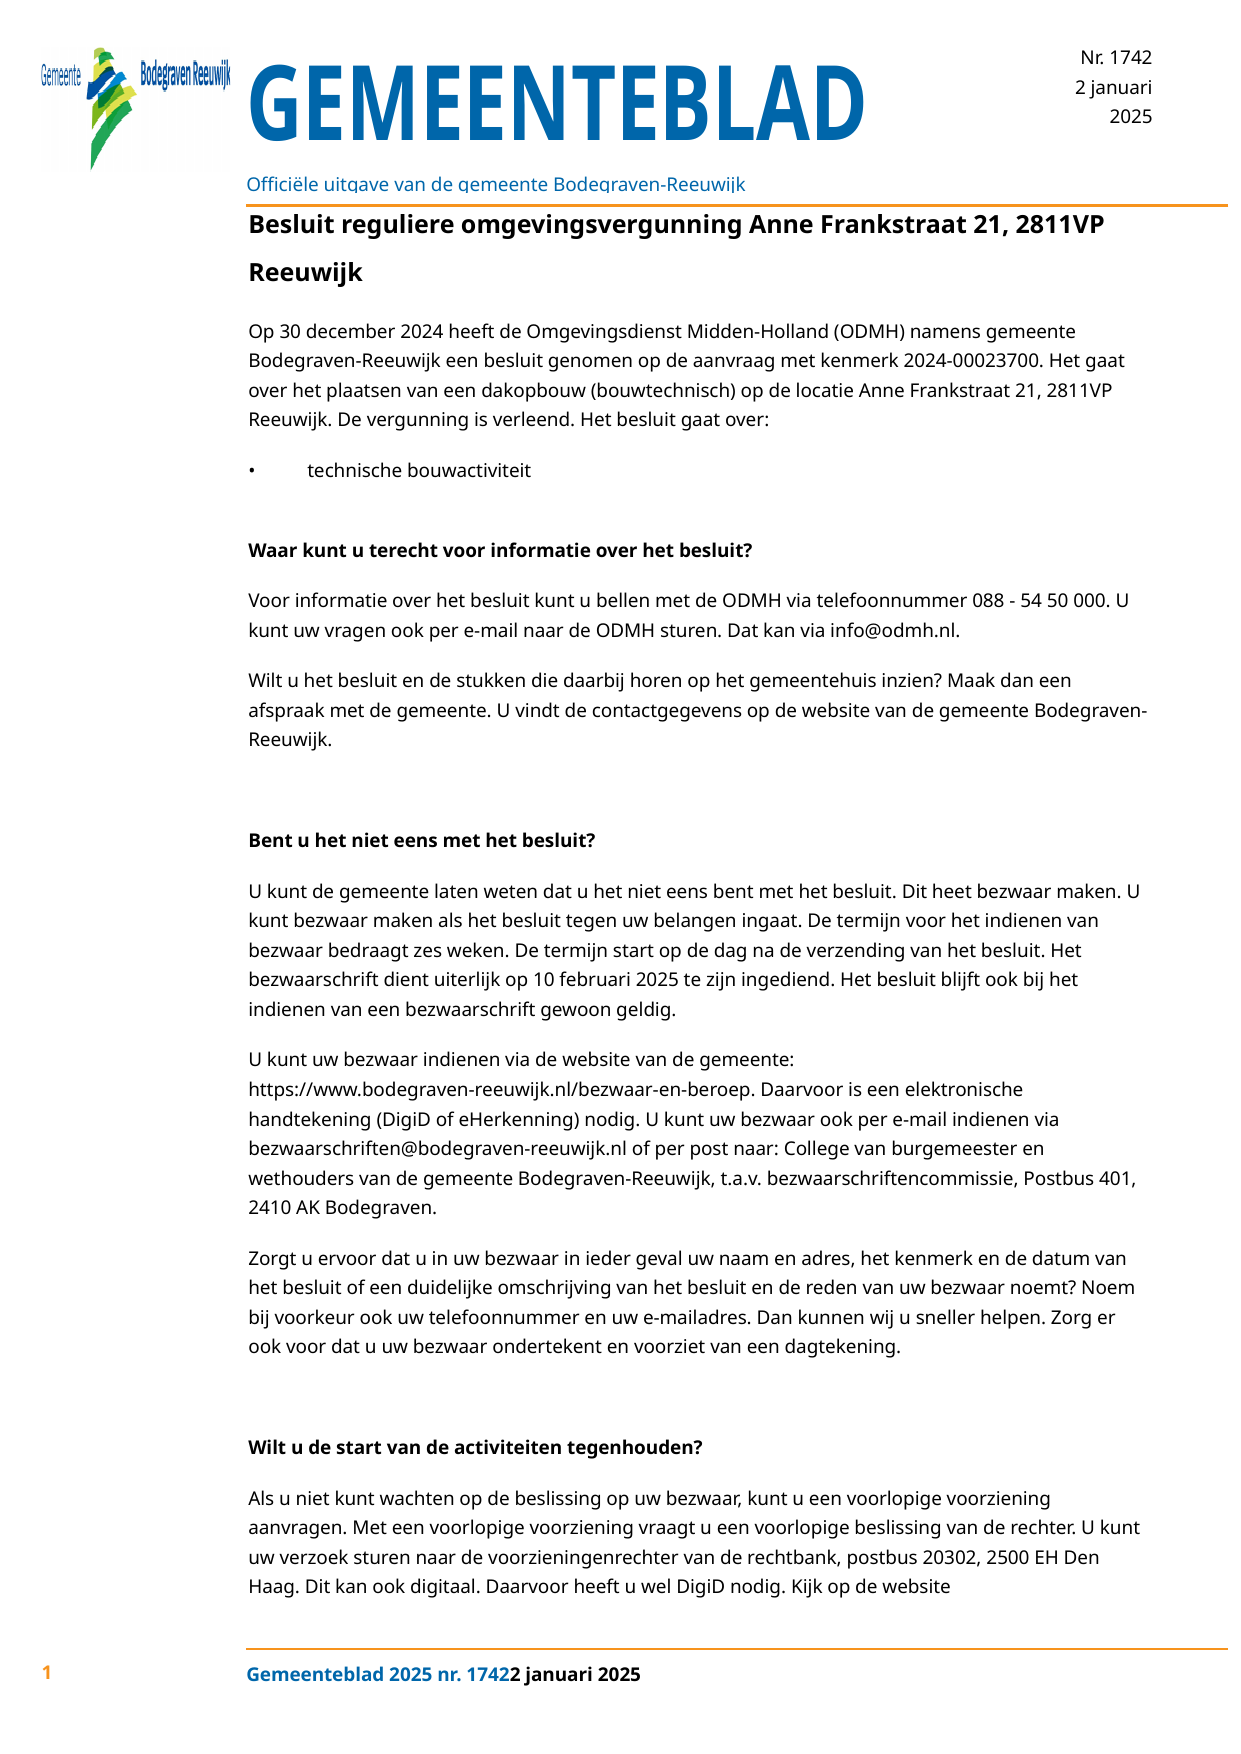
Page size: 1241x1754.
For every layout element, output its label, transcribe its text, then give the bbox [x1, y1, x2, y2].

list technische bouwactiviteit [248, 457, 1152, 483]
text Wilt u de start van de activiteiten tegenhouden? [248, 1434, 1152, 1460]
text U kunt uw bezwaar indienen via de website van de gemeente: https://www.bodegraven-reeuwijk.nl/bezwaar-en-beroep. Daarvoor is een elektronische handtekening (DigiD of eHerkenning) nodig. U kunt uw bezwaar ook per e-mail indienen via bezwaarschriften@bodegraven-reeuwijk.nl of per post naar: College van burgemeester en wethouders van de gemeente Bodegraven-Reeuwijk, t.a.v. bezwaarschriftencommissie, Postbus 401, 2410 AK Bodegraven. [248, 1047, 1152, 1220]
text Zorgt u ervoor dat u in uw bezwaar in ieder geval uw naam en adres, het kenmerk en de datum van het besluit of een duidelijke omschrijving van het besluit en de reden van uw bezwaar noemt? Noem bij voorkeur ook uw telefoonnummer en uw e-mailadres. Dan kunnen wij u sneller helpen. Zorg er ook voor dat u uw bezwaar ondertekent en voorziet van een dagtekening. [248, 1245, 1152, 1359]
text Voor informatie over het besluit kunt u bellen met de ODMH via telefoonnummer 088 - 54 50 000. U kunt uw vragen ook per e-mail naar de ODMH sturen. Dat kan via info@odmh.nl. [248, 587, 1152, 643]
text Bent u het niet eens met het besluit? [248, 827, 1152, 853]
text Als u niet kunt wachten op de beslissing op uw bezwaar, kunt u een voorlopige voorziening aanvragen. Met een voorlopige voorziening vraagt u een voorlopige beslissing van de rechter. U kunt uw verzoek sturen naar de voorzieningenrechter van de rechtbank, postbus 20302, 2500 EH Den Haag. Dit kan ook digitaal. Daarvoor heeft u wel DigiD nodig. Kijk op de website [248, 1485, 1152, 1599]
text Wilt u het besluit en de stukken die daarbij horen op het gemeentehuis inzien? Maak dan een afspraak met de gemeente. U vindt de contactgegevens op de website van de gemeente Bodegraven-Reeuwijk. [248, 667, 1152, 752]
text Besluit reguliere omgevingsvergunning Anne Frankstraat 21, 2811VP Reeuwijk [248, 207, 1152, 288]
text Op 30 december 2024 heeft de Omgevingsdienst Midden-Holland (ODMH) namens gemeente Bodegraven-Reeuwijk een besluit genomen op de aanvraag met kenmerk 2024-00023700. Het gaat over het plaatsen van een dakopbouw (bouwtechnisch) op de locatie Anne Frankstraat 21, 2811VP Reeuwijk. De vergunning is verleend. Het besluit gaat over: [248, 318, 1152, 432]
text Waar kunt u terecht voor informatie over het besluit? [248, 537, 1152, 563]
text U kunt de gemeente laten weten dat u het niet eens bent met het besluit. Dit heet bezwaar maken. U kunt bezwaar maken als het besluit tegen uw belangen ingaat. De termijn voor het indienen van bezwaar bedraagt zes weken. De termijn start op de dag na de verzending van het besluit. Het bezwaarschrift dient uiterlijk op 10 februari 2025 te zijn ingediend. Het besluit blijft ook bij het indienen van een bezwaarschrift gewoon geldig. [248, 878, 1152, 1022]
picture [41, 47, 231, 172]
